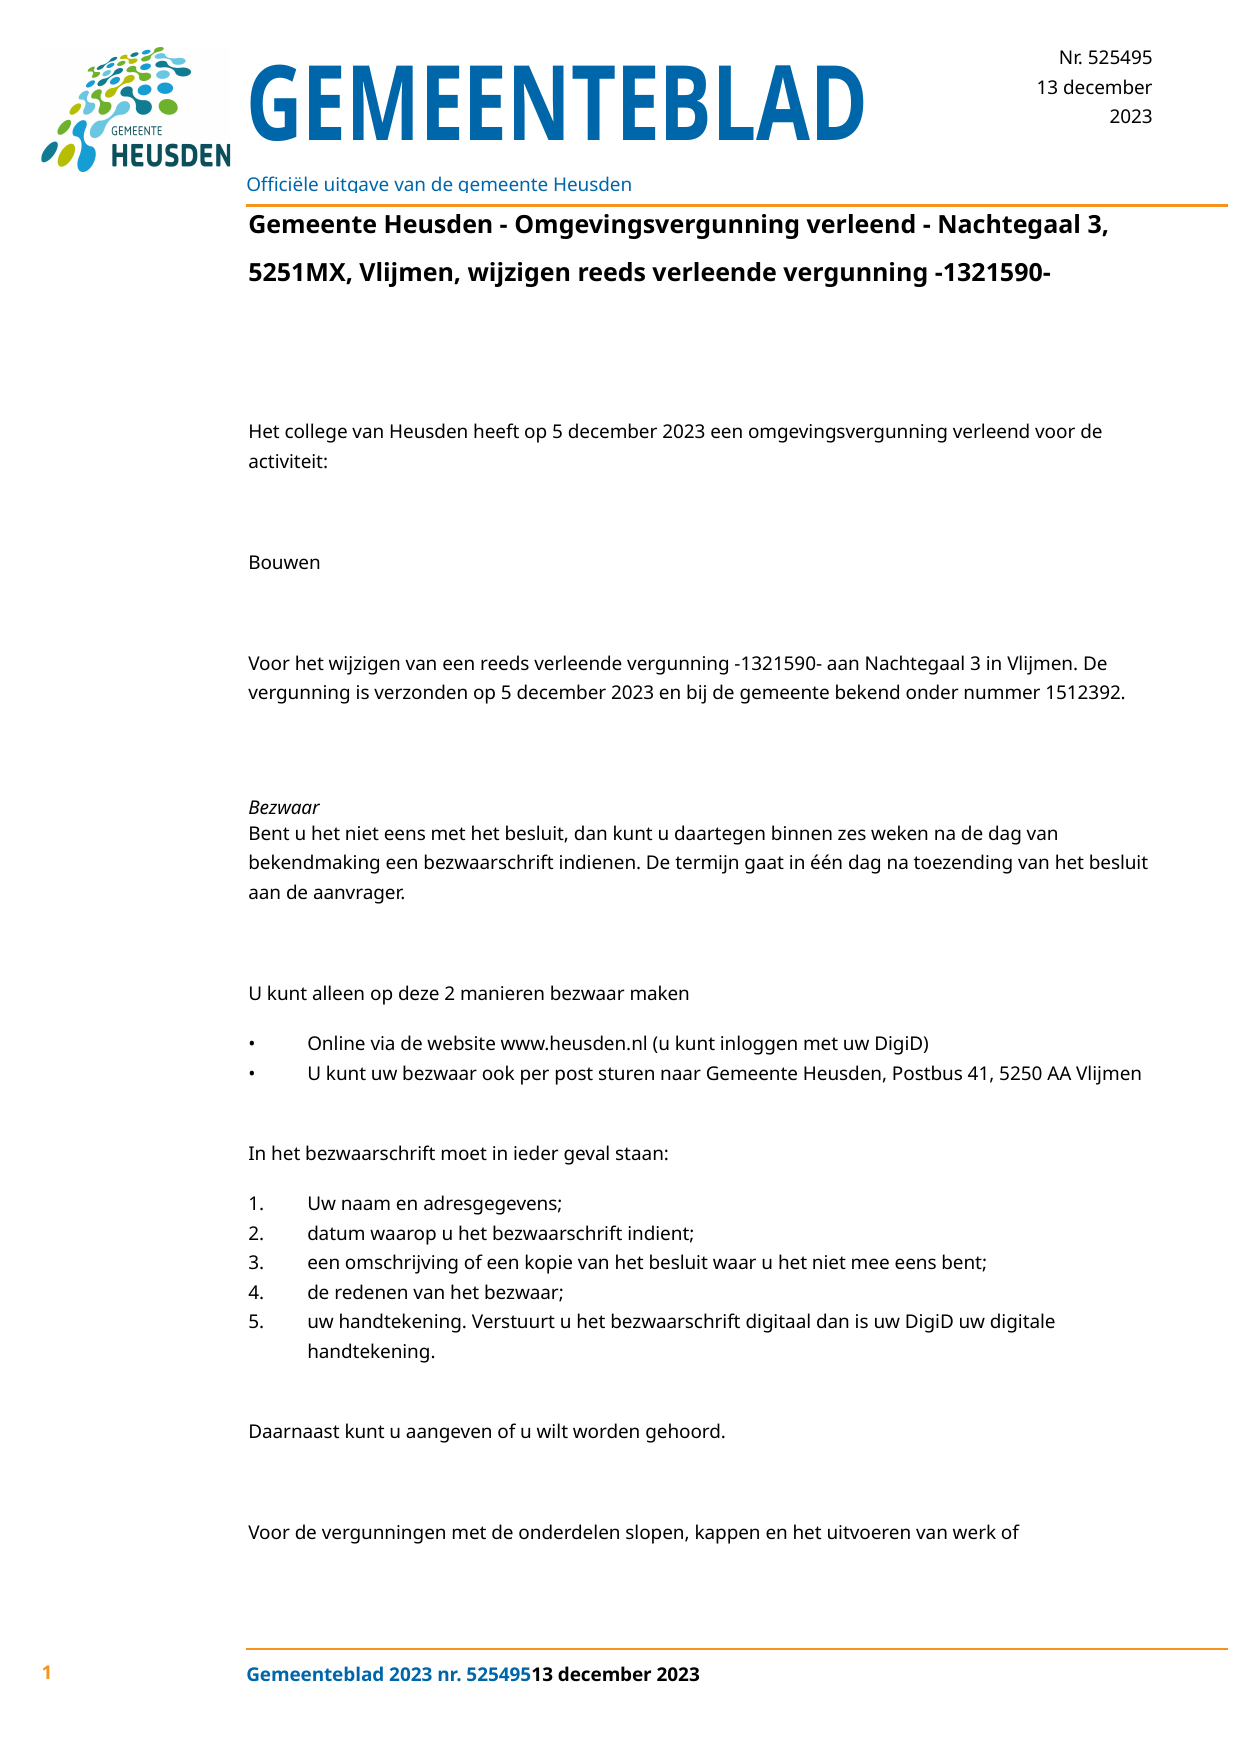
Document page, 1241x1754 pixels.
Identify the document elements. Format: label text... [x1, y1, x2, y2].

text Voor de vergunningen met de onderdelen slopen, kappen en het uitvoeren van werk of [248, 1519, 1152, 1544]
list datum waarop u het bezwaarschrift indient; [248, 1220, 1152, 1245]
text Gemeente Heusden - Omgevingsvergunning verleend - Nachtegaal 3, 5251MX, Vlijmen, wijzigen reeds verleende vergunning -1321590- [248, 207, 1152, 288]
list uw handtekening. Verstuurt u het bezwaarschrift digitaal dan is uw DigiD uw digitale handtekening. [248, 1308, 1152, 1364]
list Uw naam en adresgegevens; [248, 1190, 1152, 1216]
text Daarnaast kunt u aangeven of u wilt worden gehoord. [248, 1418, 1152, 1444]
text In het bezwaarschrift moet in ieder geval staan: [248, 1140, 1152, 1165]
list de redenen van het bezwaar; [248, 1279, 1152, 1304]
list Online via de website www.heusden.nl (u kunt inloggen met uw DigiD) [248, 1030, 1152, 1056]
list U kunt uw bezwaar ook per post sturen naar Gemeente Heusden, Postbus 41, 5250 AA Vlijmen [248, 1060, 1152, 1085]
text Voor het wijzigen van een reeds verleende vergunning -1321590- aan Nachtegaal 3 in Vlijmen. De vergunning is verzonden op 5 december 2023 en bij de gemeente bekend onder nummer 1512392. [248, 650, 1152, 705]
text Bent u het niet eens met het besluit, dan kunt u daartegen binnen zes weken na de dag van bekendmaking een bezwaarschrift indienen. De termijn gaat in één dag na toezending van het besluit aan de aanvrager. [248, 820, 1152, 904]
text Bezwaar [248, 794, 1152, 820]
list een omschrijving of een kopie van het besluit waar u het niet mee eens bent; [248, 1249, 1152, 1275]
text Het college van Heusden heeft op 5 december 2023 een omgevingsvergunning verleend voor de activiteit: [248, 419, 1152, 474]
text Bouwen [248, 549, 1152, 575]
text U kunt alleen op deze 2 manieren bezwaar maken [248, 980, 1152, 1005]
picture [41, 47, 231, 172]
